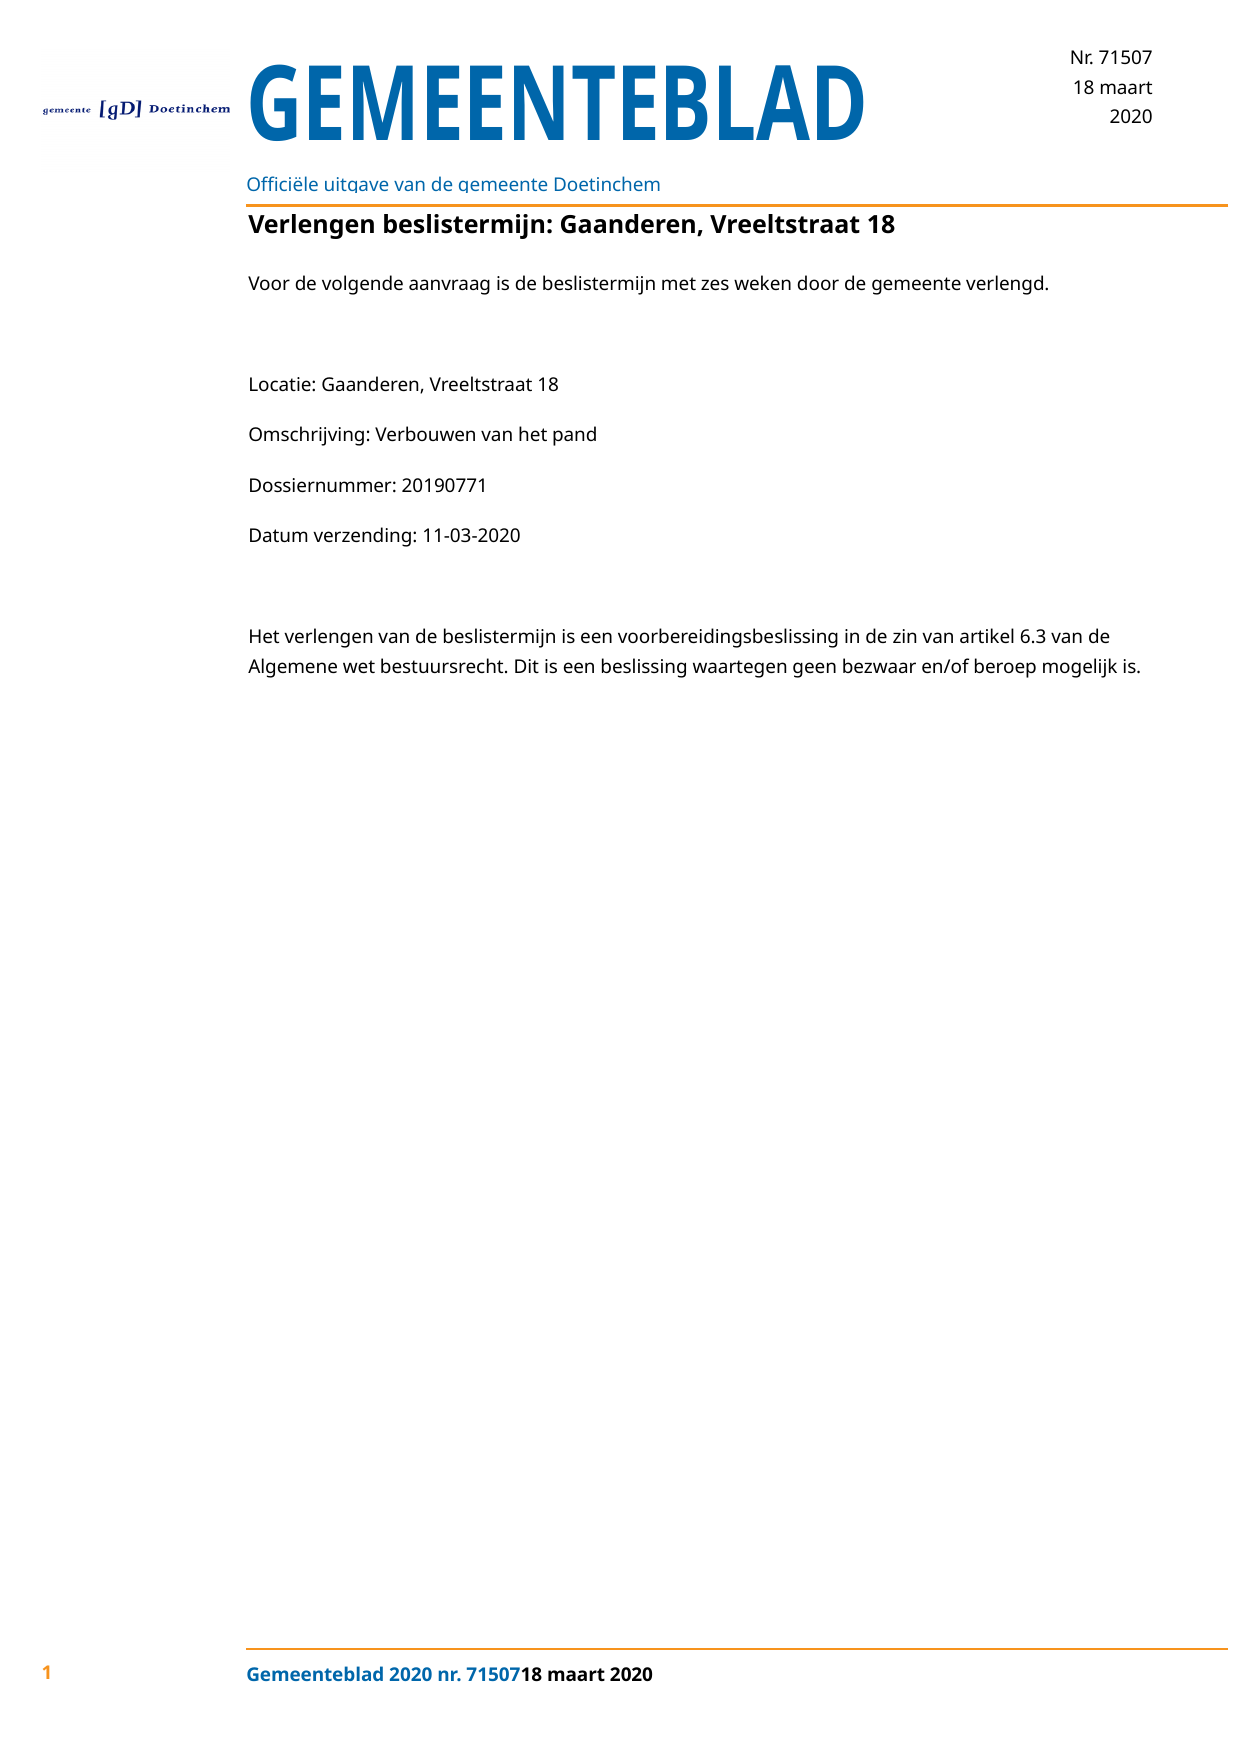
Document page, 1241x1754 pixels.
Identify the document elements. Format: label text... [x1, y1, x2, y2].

text Het verlengen van de beslistermijn is een voorbereidingsbeslissing in de zin van artikel 6.3 van de Algemene wet bestuursrecht. Dit is een beslissing waartegen geen bezwaar en/of beroep mogelijk is. [248, 623, 1152, 678]
text Dossiernummer: 20190771 [248, 472, 1152, 498]
text Locatie: Gaanderen, Vreeltstraat 18 [248, 371, 1152, 397]
picture [41, 47, 231, 172]
text Omschrijving: Verbouwen van het pand [248, 422, 1152, 447]
text Voor de volgende aanvraag is de beslistermijn met zes weken door de gemeente verlengd. [248, 270, 1152, 296]
text Verlengen beslistermijn: Gaanderen, Vreeltstraat 18 [248, 207, 1152, 241]
text Datum verzending: 11-03-2020 [248, 522, 1152, 548]
